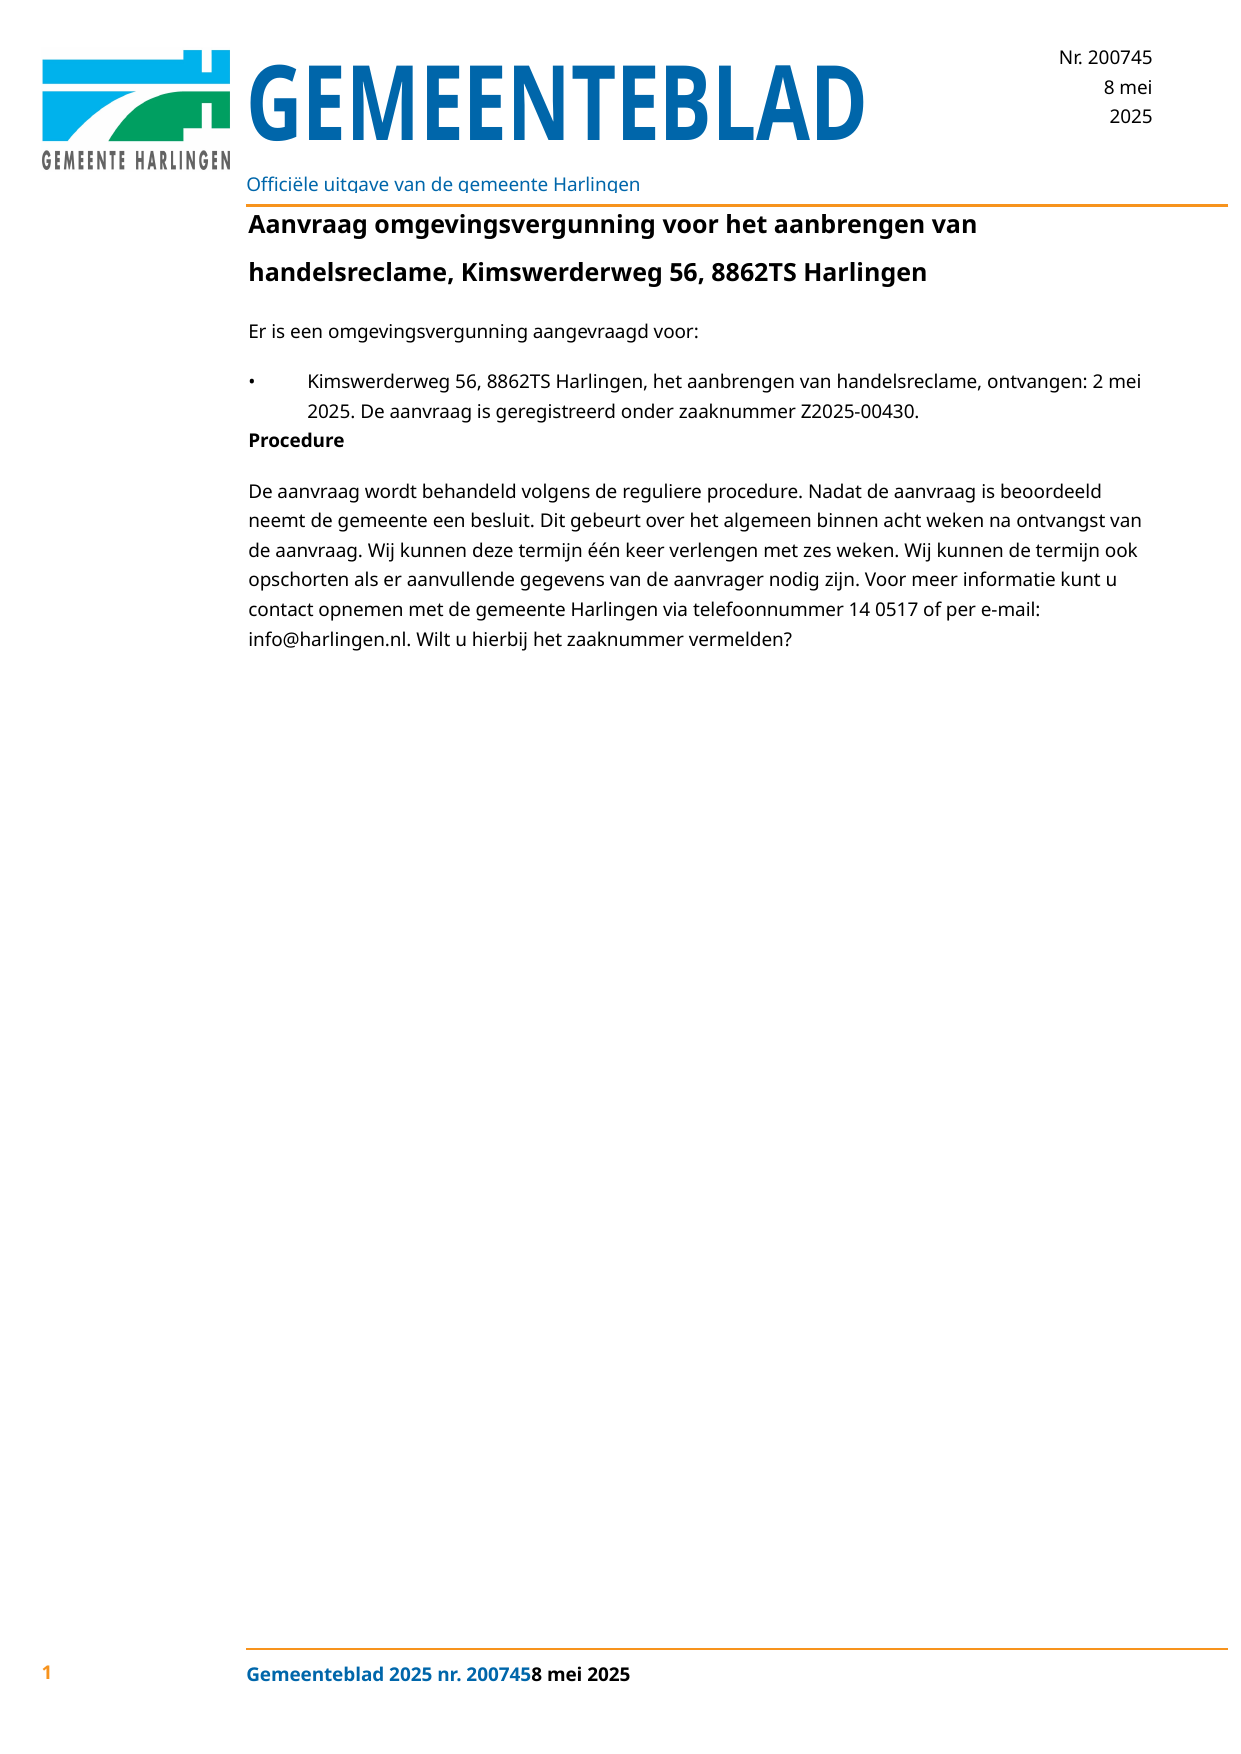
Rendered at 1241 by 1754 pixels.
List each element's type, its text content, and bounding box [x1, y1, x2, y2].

text Aanvraag omgevingsvergunning voor het aanbrengen van handelsreclame, Kimswerderweg 56, 8862TS Harlingen [248, 207, 1152, 288]
text Procedure [248, 427, 1152, 453]
picture [41, 47, 231, 172]
text Er is een omgevingsvergunning aangevraagd voor: [248, 318, 1152, 344]
text De aanvraag wordt behandeld volgens de reguliere procedure. Nadat de aanvraag is beoordeeld neemt de gemeente een besluit. Dit gebeurt over het algemeen binnen acht weken na ontvangst van de aanvraag. Wij kunnen deze termijn één keer verlengen met zes weken. Wij kunnen de termijn ook opschorten als er aanvullende gegevens van de aanvrager nodig zijn. Voor meer informatie kunt u contact opnemen met de gemeente Harlingen via telefoonnummer 14 0517 of per e-mail: info@harlingen.nl. Wilt u hierbij het zaaknummer vermelden? [248, 478, 1152, 652]
list Kimswerderweg 56, 8862TS Harlingen, het aanbrengen van handelsreclame, ontvangen: 2 mei 2025. De aanvraag is geregistreerd onder zaaknummer Z2025-00430. [248, 368, 1152, 424]
